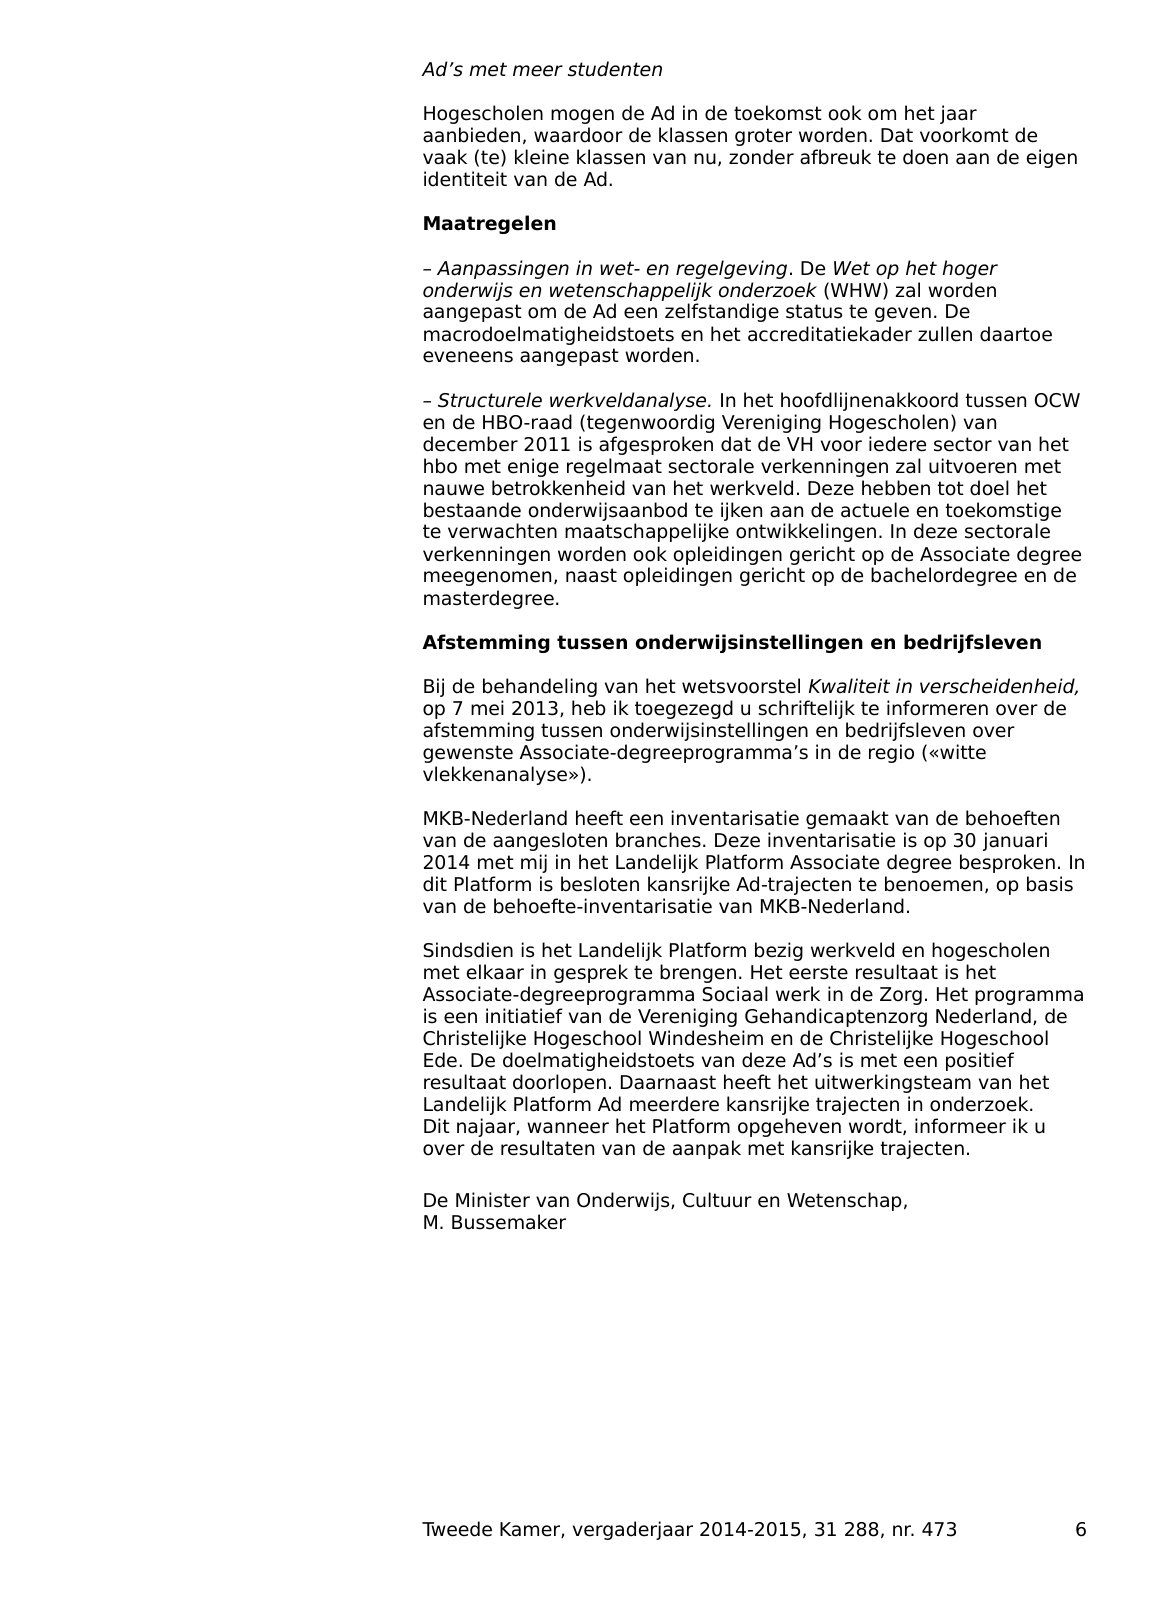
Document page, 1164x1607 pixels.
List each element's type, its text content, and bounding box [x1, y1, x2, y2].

text Sindsdien is het Landelijk Platform bezig werkveld en hogescholen met elkaar in gesprek te brengen. Het eerste resultaat is het Associate-degreeprogramma Sociaal werk in de Zorg. Het programma is een initiatief van de Vereniging Gehandicaptenzorg Nederland, de Christelijke Hogeschool Windesheim en de Christelijke Hogeschool Ede. De doelmatigheidstoets van deze Ad’s is met een positief resultaat doorlopen. Daarnaast heeft het uitwerkingsteam van het Landelijk Platform Ad meerdere kansrijke trajecten in onderzoek. [422, 940, 1087, 1116]
text Bij de behandeling van het wetsvoorstel Kwaliteit in verscheidenheid, op 7 mei 2013, heb ik toegezegd u schriftelijk te informeren over de afstemming tussen onderwijsinstellingen en bedrijfsleven over gewenste Associate-degreeprogramma’s in de regio («witte vlekkenanalyse»). [422, 676, 1087, 786]
text – Aanpassingen in wet- en regelgeving. De Wet op het hoger onderwijs en wetenschappelijk onderzoek (WHW) zal worden aangepast om de Ad een zelfstandige status te geven. De macrodoelmatigheidstoets en het accreditatiekader zullen daartoe eveneens aangepast worden. [422, 257, 1087, 367]
text – Structurele werkveldanalyse. In het hoofdlijnenakkoord tussen OCW en de HBO-raad (tegenwoordig Vereniging Hogescholen) van december 2011 is afgesproken dat de VH voor iedere sector van het hbo met enige regelmaat sectorale verkenningen zal uitvoeren met nauwe betrokkenheid van het werkveld. Deze hebben tot doel het bestaande onderwijsaanbod te ijken aan de actuele en toekomstige te verwachten maatschappelijke ontwikkelingen. In deze sectorale verkenningen worden ook opleidingen gericht op de Associate degree meegenomen, naast opleidingen gericht op de bachelordegree en de masterdegree. [422, 389, 1087, 609]
text Dit najaar, wanneer het Platform opgeheven wordt, informeer ik u over de resultaten van de aanpak met kansrijke trajecten. [422, 1116, 1087, 1160]
subtitle Ad’s met meer studenten [422, 59, 1087, 81]
subtitle Afstemming tussen onderwijsinstellingen en bedrijfsleven [422, 632, 1087, 653]
text Hogescholen mogen de Ad in de toekomst ook om het jaar aanbieden, waardoor de klassen groter worden. Dat voorkomt de vaak (te) kleine klassen van nu, zonder afbreuk te doen aan de eigen identiteit van de Ad. [422, 103, 1087, 191]
subtitle Maatregelen [422, 213, 1087, 235]
text MKB-Nederland heeft een inventarisatie gemaakt van de behoeften van de aangesloten branches. Deze inventarisatie is op 30 januari 2014 met mij in het Landelijk Platform Associate degree besproken. In dit Platform is besloten kansrijke Ad-trajecten te benoemen, op basis van de behoefte-inventarisatie van MKB-Nederland. [422, 808, 1087, 918]
text De Minister van Onderwijs, Cultuur en Wetenschap, M. Bussemaker [422, 1190, 1087, 1234]
